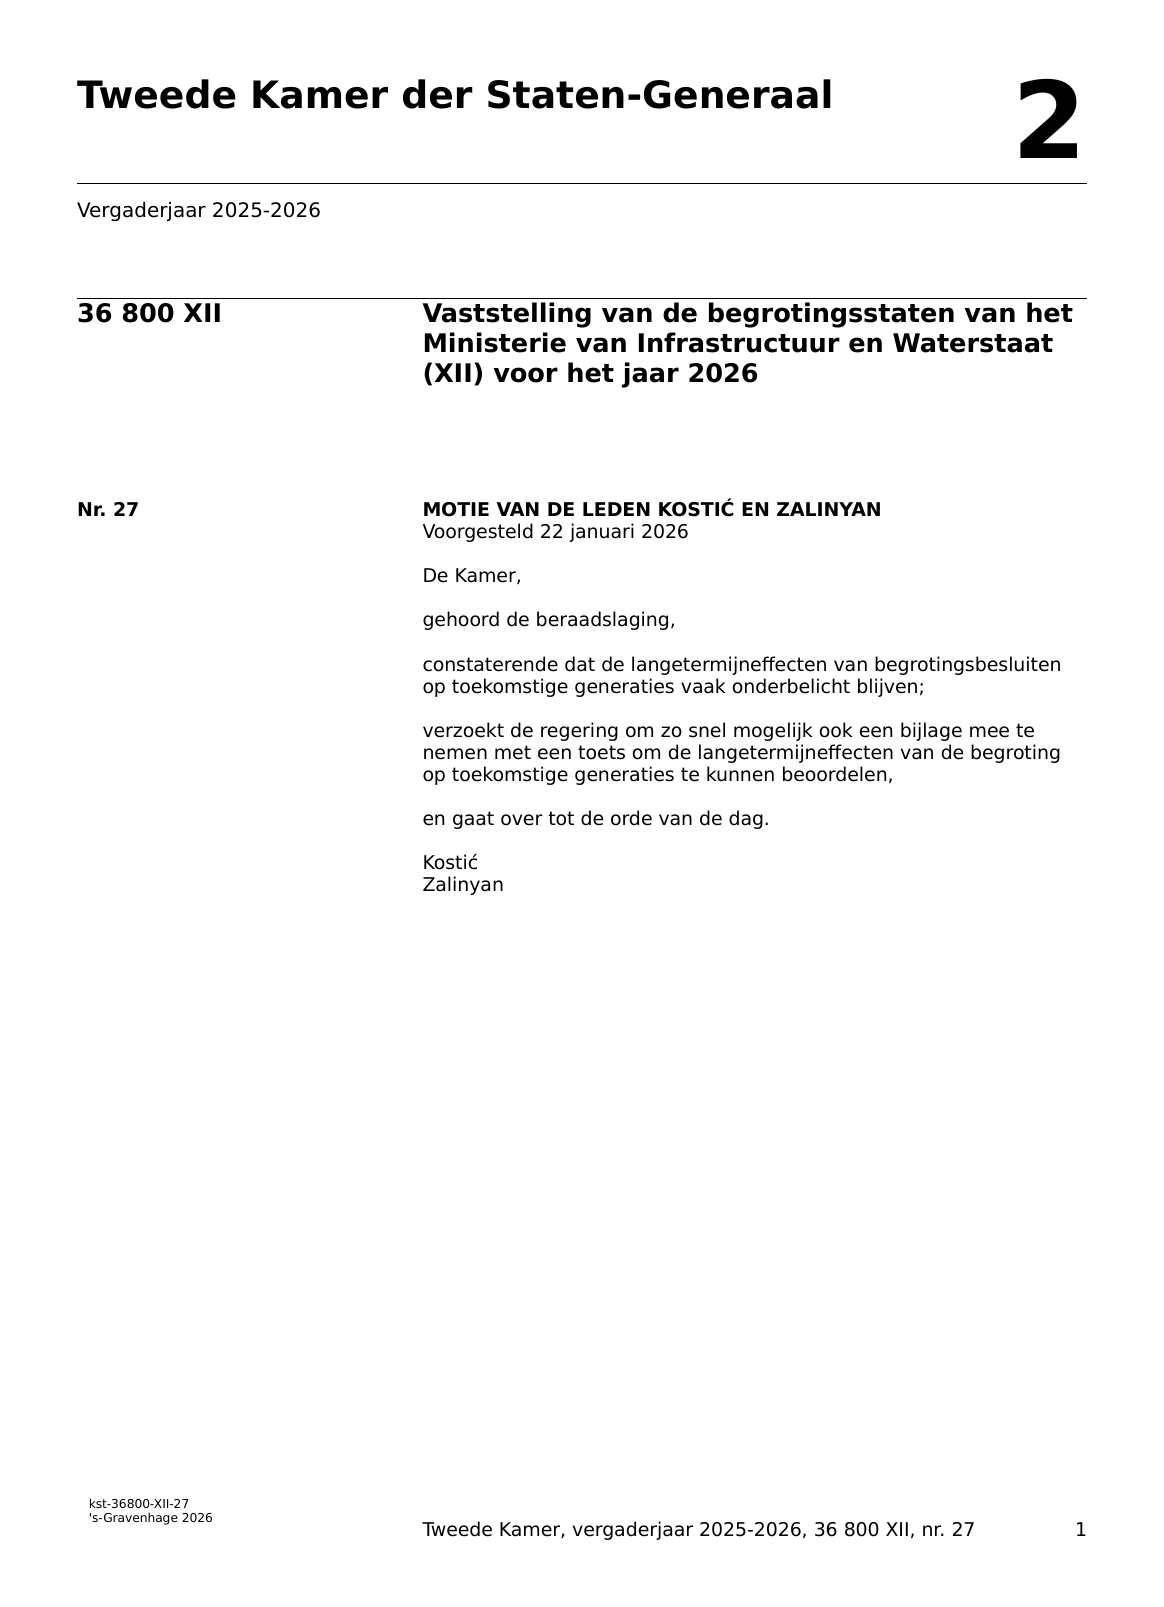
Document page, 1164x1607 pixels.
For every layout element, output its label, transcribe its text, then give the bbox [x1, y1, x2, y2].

table_cell Vergaderjaar 2025-2026 [77, 184, 1087, 298]
text en gaat over tot de orde van de dag. [422, 808, 1087, 830]
text kst-36800-XII-27 [88, 1497, 323, 1511]
text Kostić [422, 852, 1087, 874]
text 's-Gravenhage 2026 [88, 1511, 323, 1525]
table_header Tweede Kamer der Staten-Generaal [77, 59, 886, 183]
text Zalinyan [422, 874, 1087, 896]
text constaterende dat de langetermijneffecten van begrotingsbesluiten op toekomstige generaties vaak onderbelicht blijven; [422, 653, 1087, 697]
text Voorgesteld 22 januari 2026 [422, 521, 1087, 543]
text gehoord de beraadslaging, [422, 609, 1087, 631]
text verzoekt de regering om zo snel mogelijk ook een bijlage mee te nemen met een toets om de langetermijneffecten van de begroting op toekomstige generaties te kunnen beoordelen, [422, 720, 1087, 786]
text De Kamer, [422, 565, 1087, 587]
subtitle 36 800 XII Vaststelling van de begrotingsstaten van het Ministerie van Infrastructuur en Waterstaat (XII) voor het jaar 2026 [77, 299, 1087, 388]
table_header 2 [886, 59, 1087, 183]
subtitle Nr. 27 MOTIE VAN DE LEDEN KOSTIĆ EN ZALINYAN [77, 499, 1087, 521]
